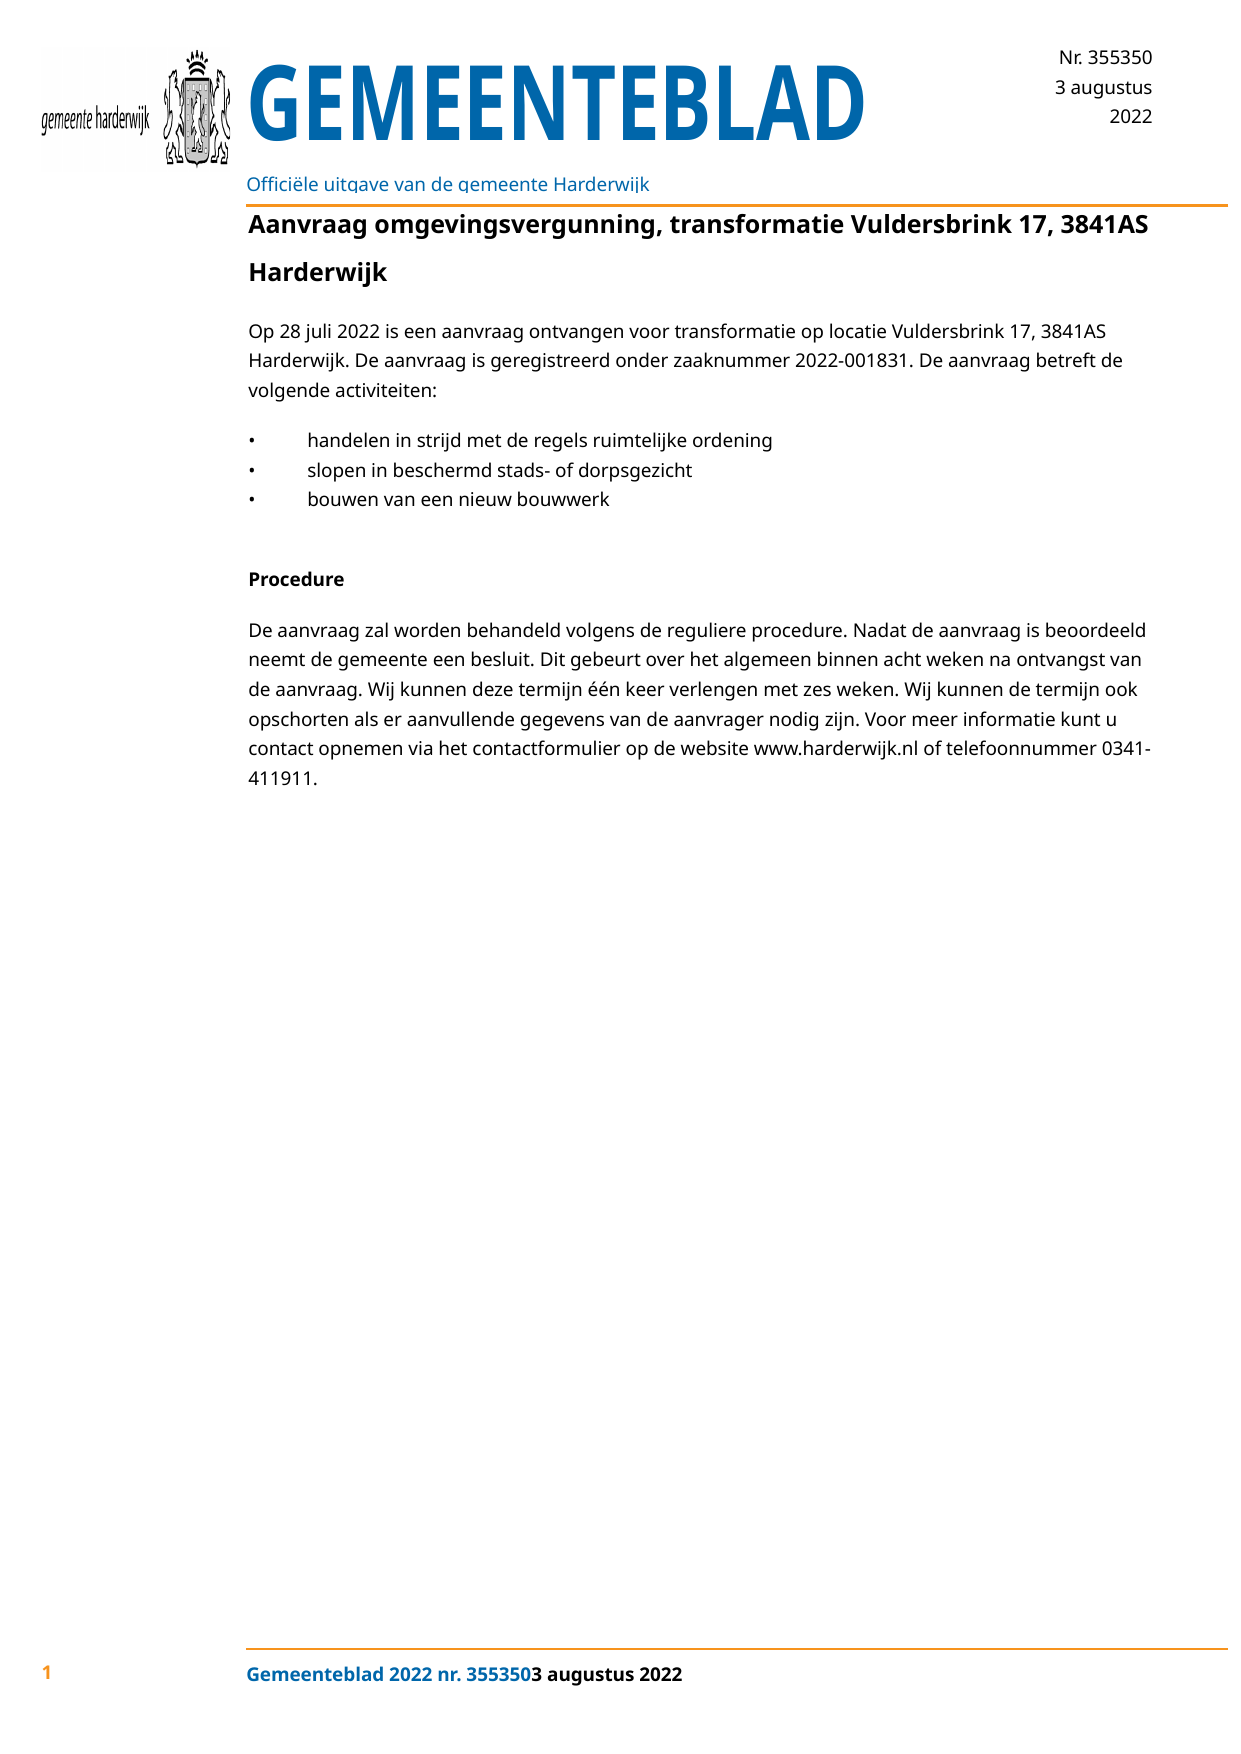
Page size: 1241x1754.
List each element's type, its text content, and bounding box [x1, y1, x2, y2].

text Procedure [248, 567, 1152, 592]
list slopen in beschermd stads- of dorpsgezicht [248, 457, 1152, 483]
text De aanvraag zal worden behandeld volgens de reguliere procedure. Nadat de aanvraag is beoordeeld neemt de gemeente een besluit. Dit gebeurt over het algemeen binnen acht weken na ontvangst van de aanvraag. Wij kunnen deze termijn één keer verlengen met zes weken. Wij kunnen de termijn ook opschorten als er aanvullende gegevens van de aanvrager nodig zijn. Voor meer informatie kunt u contact opnemen via het contactformulier op de website www.harderwijk.nl of telefoonnummer 0341-411911. [248, 617, 1152, 791]
picture [41, 47, 231, 172]
text Op 28 juli 2022 is een aanvraag ontvangen voor transformatie op locatie Vuldersbrink 17, 3841AS Harderwijk. De aanvraag is geregistreerd onder zaaknummer 2022-001831. De aanvraag betreft de volgende activiteiten: [248, 318, 1152, 403]
list handelen in strijd met de regels ruimtelijke ordening [248, 427, 1152, 453]
list bouwen van een nieuw bouwwerk [248, 487, 1152, 512]
text Aanvraag omgevingsvergunning, transformatie Vuldersbrink 17, 3841AS Harderwijk [248, 207, 1152, 288]
